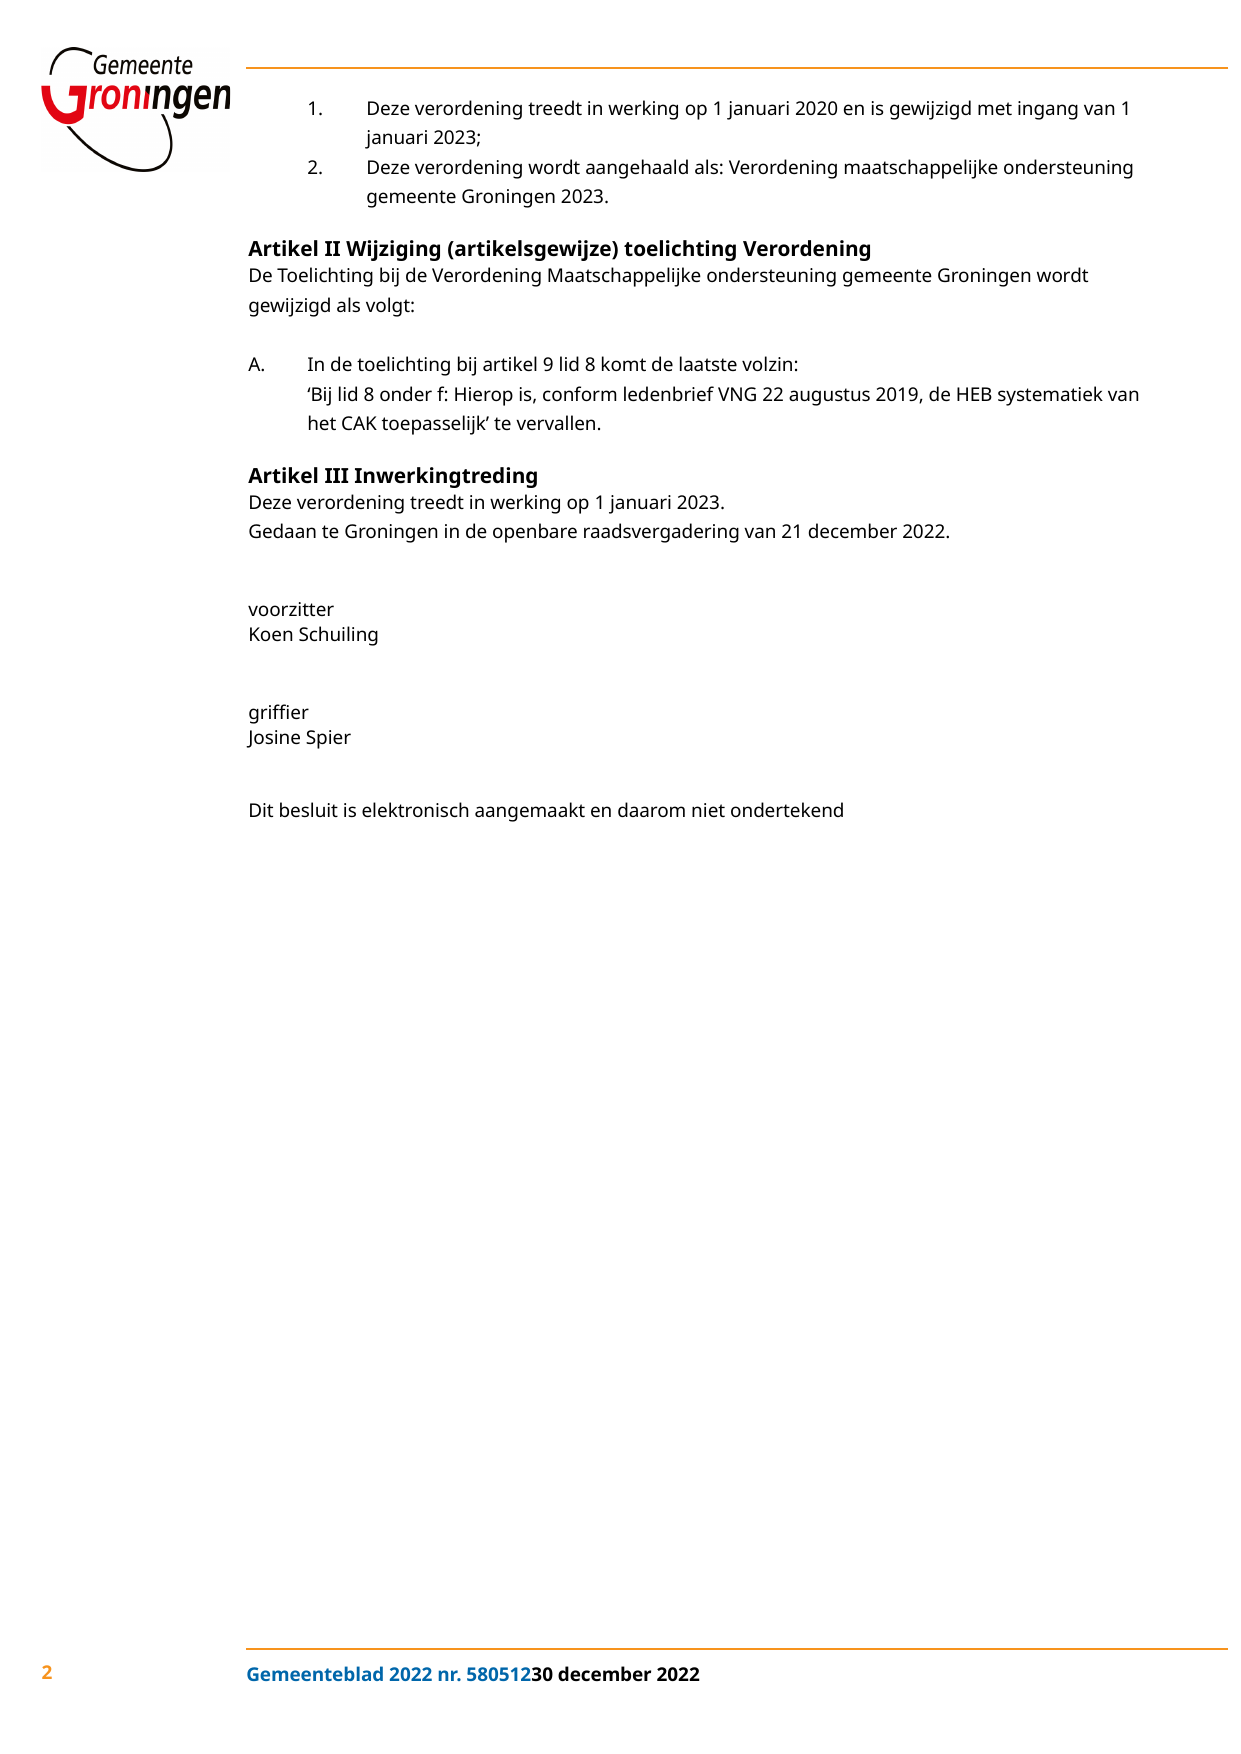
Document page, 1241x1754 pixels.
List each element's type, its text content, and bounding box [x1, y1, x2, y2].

list In de toelichting bij artikel 9 lid 8 komt de laatste volzin: [248, 351, 1152, 377]
text Deze verordening treedt in werking op 1 januari 2023. [248, 489, 1152, 515]
text Gedaan te Groningen in de openbare raadsvergadering van 21 december 2022. [248, 519, 1152, 544]
text voorzitter [248, 596, 1152, 622]
picture [41, 47, 231, 172]
text Josine Spier [248, 724, 1152, 750]
text De Toelichting bij de Verordening Maatschappelijke ondersteuning gemeente Groningen wordt gewijzigd als volgt: [248, 262, 1152, 318]
text griffier [248, 699, 1152, 724]
text Artikel III Inwerkingtreding [248, 461, 1152, 489]
text Dit besluit is elektronisch aangemaakt en daarom niet ondertekend [248, 797, 1152, 823]
text Artikel II Wijziging (artikelsgewijze) toelichting Verordening [248, 234, 1152, 262]
list ‘Bij lid 8 onder f: Hierop is, conform ledenbrief VNG 22 augustus 2019, de HEB systematiek van het CAK toepasselijk’ te vervallen. [248, 381, 1152, 436]
list Deze verordening wordt aangehaald als: Verordening maatschappelijke ondersteuning gemeente Groningen 2023. [307, 154, 1152, 209]
text Koen Schuiling [248, 622, 1152, 647]
list Deze verordening treedt in werking op 1 januari 2020 en is gewijzigd met ingang van 1 januari 2023; [307, 95, 1152, 150]
